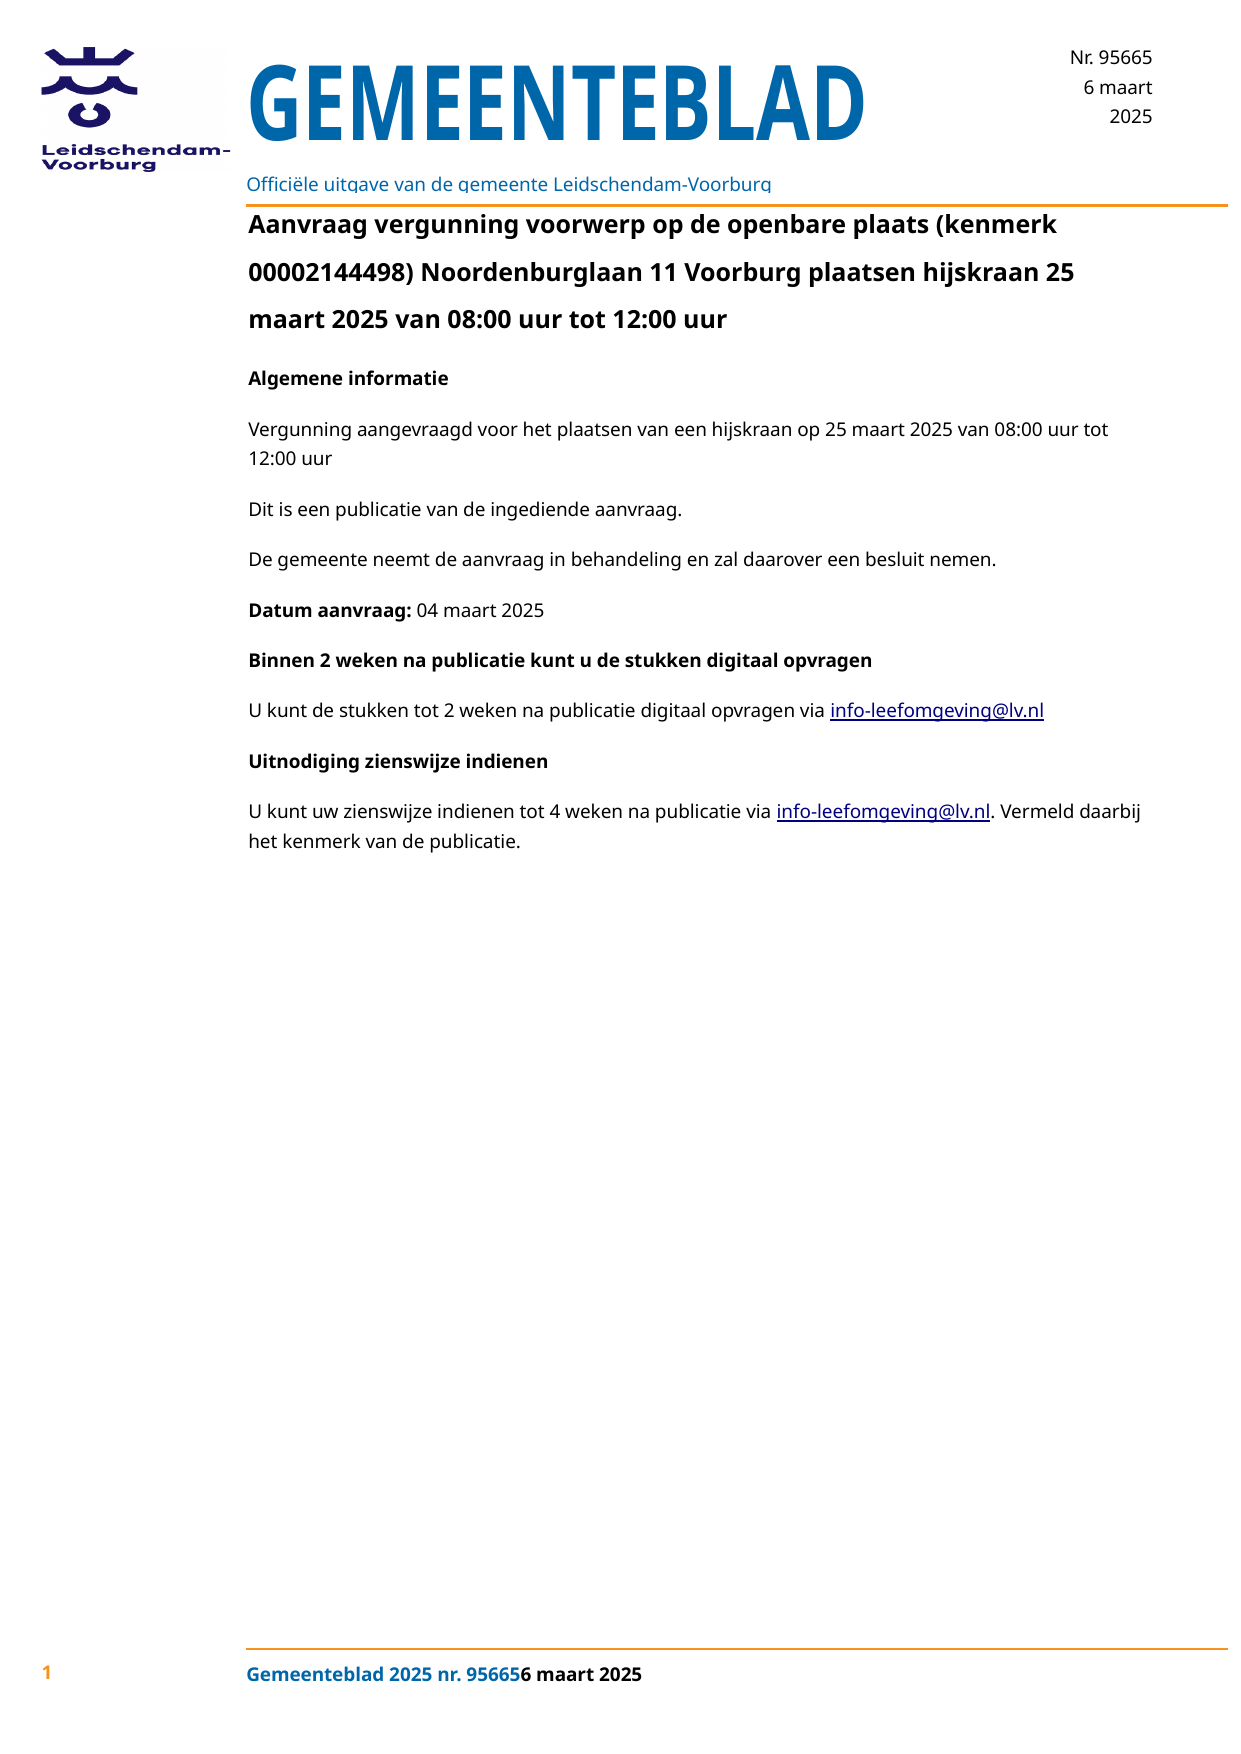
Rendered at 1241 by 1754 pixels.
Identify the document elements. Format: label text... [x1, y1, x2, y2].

picture [41, 47, 231, 172]
text Aanvraag vergunning voorwerp op de openbare plaats (kenmerk 00002144498) Noordenburglaan 11 Voorburg plaatsen hijskraan 25 maart 2025 van 08:00 uur tot 12:00 uur [248, 207, 1152, 336]
text Uitnodiging zienswijze indienen [248, 748, 1152, 774]
text U kunt de stukken tot 2 weken na publicatie digitaal opvragen via info-leefomgeving@lv.nl [248, 698, 1152, 723]
text U kunt uw zienswijze indienen tot 4 weken na publicatie via info-leefomgeving@lv.nl. Vermeld daarbij het kenmerk van de publicatie. [248, 798, 1152, 854]
text Datum aanvraag: 04 maart 2025 [248, 597, 1152, 622]
text Dit is een publicatie van de ingediende aanvraag. [248, 496, 1152, 522]
text Vergunning aangevraagd voor het plaatsen van een hijskraan op 25 maart 2025 van 08:00 uur tot 12:00 uur [248, 416, 1152, 471]
text Binnen 2 weken na publicatie kunt u de stukken digitaal opvragen [248, 647, 1152, 673]
text De gemeente neemt de aanvraag in behandeling en zal daarover een besluit nemen. [248, 546, 1152, 572]
text Algemene informatie [248, 366, 1152, 391]
